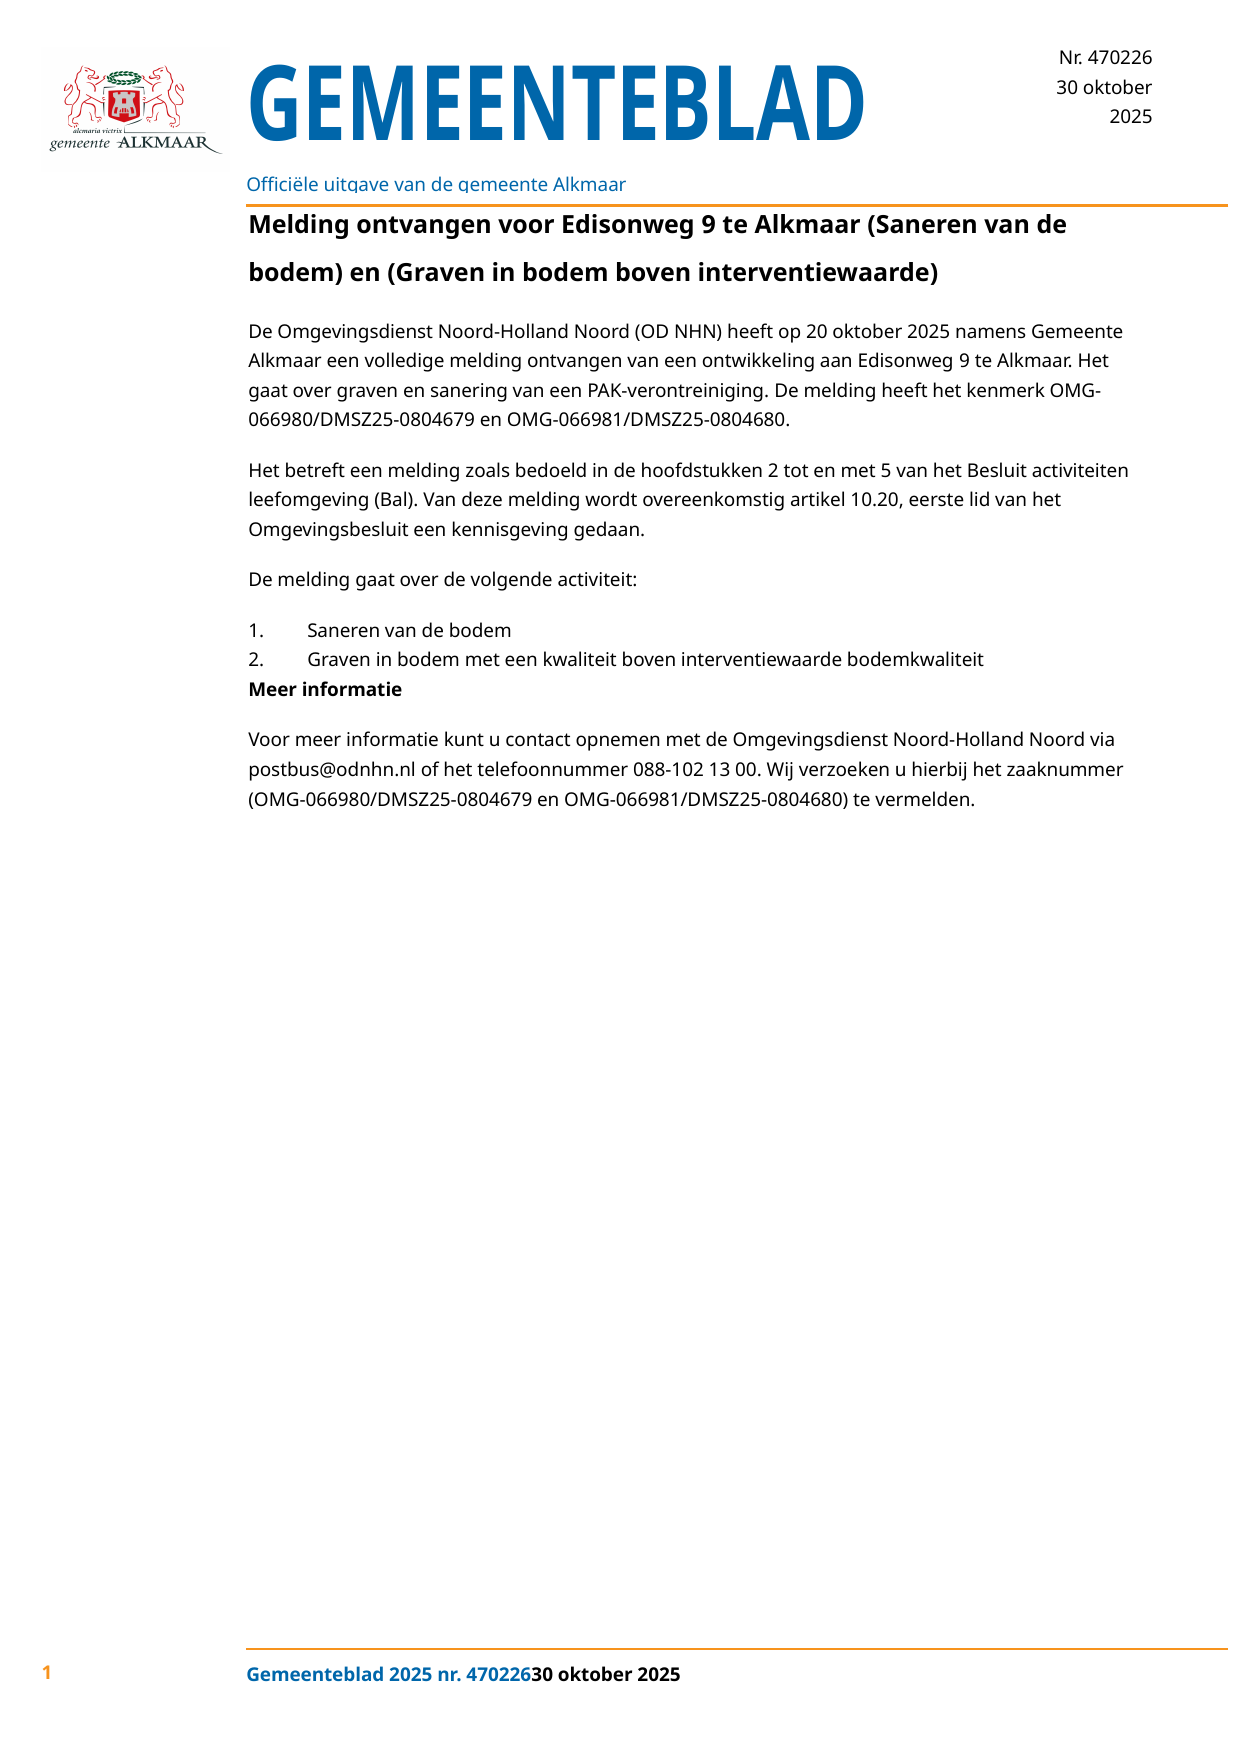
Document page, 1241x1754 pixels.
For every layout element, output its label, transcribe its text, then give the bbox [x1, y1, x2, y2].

list Graven in bodem met een kwaliteit boven interventiewaarde bodemkwaliteit [248, 647, 1152, 672]
text Meer informatie [248, 676, 1152, 702]
list Saneren van de bodem [248, 617, 1152, 643]
text Het betreft een melding zoals bedoeld in de hoofdstukken 2 tot en met 5 van het Besluit activiteiten leefomgeving (Bal). Van deze melding wordt overeenkomstig artikel 10.20, eerste lid van het Omgevingsbesluit een kennisgeving gedaan. [248, 457, 1152, 542]
text Voor meer informatie kunt u contact opnemen met de Omgevingsdienst Noord-Holland Noord via postbus@odnhn.nl of het telefoonnummer 088-102 13 00. Wij verzoeken u hierbij het zaaknummer (OMG-066980/DMSZ25-0804679 en OMG-066981/DMSZ25-0804680) te vermelden. [248, 727, 1152, 812]
picture [41, 47, 231, 172]
text Melding ontvangen voor Edisonweg 9 te Alkmaar (Saneren van de bodem) en (Graven in bodem boven interventiewaarde) [248, 207, 1152, 288]
text De Omgevingsdienst Noord-Holland Noord (OD NHN) heeft op 20 oktober 2025 namens Gemeente Alkmaar een volledige melding ontvangen van een ontwikkeling aan Edisonweg 9 te Alkmaar. Het gaat over graven en sanering van een PAK-verontreiniging. De melding heeft het kenmerk OMG-066980/DMSZ25-0804679 en OMG-066981/DMSZ25-0804680. [248, 318, 1152, 432]
text De melding gaat over de volgende activiteit: [248, 567, 1152, 592]
